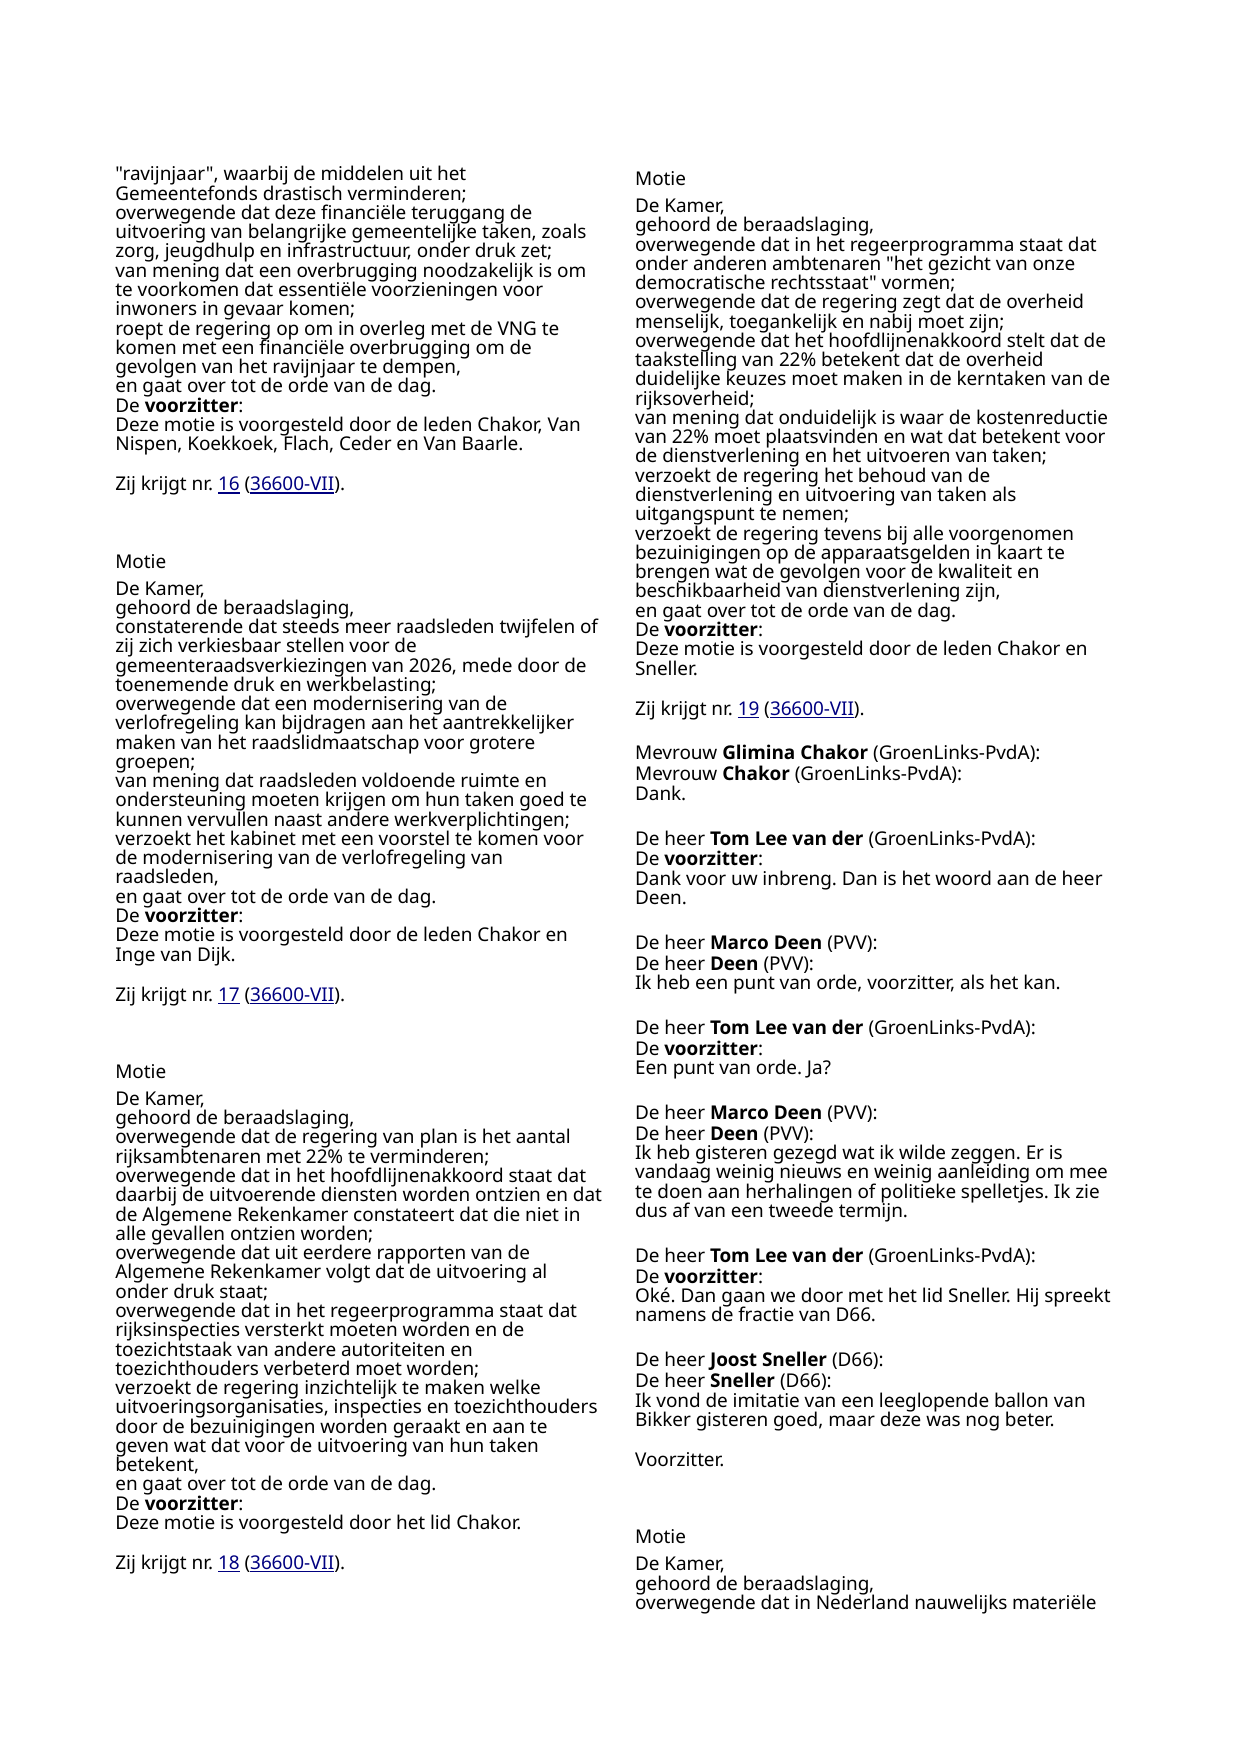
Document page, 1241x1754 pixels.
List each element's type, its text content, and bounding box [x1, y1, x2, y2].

text verzoekt de regering het behoud van de dienstverlening en uitvoering van taken als uitgangspunt te nemen; [635, 467, 1125, 524]
text overwegende dat deze financiële teruggang de uitvoering van belangrijke gemeentelijke taken, zoals zorg, jeugdhulp en infrastructuur, onder druk zet; [115, 204, 605, 262]
text overwegende dat in het regeerprogramma staat dat onder anderen ambtenaren "het gezicht van onze democratische rechtsstaat" vormen; [635, 236, 1125, 293]
text Deze motie is voorgesteld door de leden Chakor en Inge van Dijk. [115, 926, 605, 965]
text constaterende dat steeds meer raadsleden twijfelen of zij zich verkiesbaar stellen voor de gemeenteraadsverkiezingen van 2026, mede door de toenemende druk en werkbelasting; [115, 618, 605, 695]
text De heer Marco Deen (PVV): [635, 929, 1125, 955]
text De Kamer, [635, 1555, 1125, 1574]
text De voorzitter: [635, 850, 1125, 870]
text De Kamer, [115, 1090, 605, 1109]
text Dank. [635, 784, 1125, 804]
text De heer Marco Deen (PVV): [635, 1099, 1125, 1125]
text gehoord de beraadslaging, [635, 216, 1125, 236]
text Ik vond de imitatie van een leeglopende ballon van Bikker gisteren goed, maar deze was nog beter. [635, 1392, 1125, 1430]
text van mening dat een overbrugging noodzakelijk is om te voorkomen dat essentiële voorzieningen voor inwoners in gevaar komen; [115, 262, 605, 319]
text en gaat over tot de orde van de dag. [115, 1475, 605, 1495]
text Mevrouw Glimina Chakor (GroenLinks-PvdA): [635, 739, 1125, 765]
text De heer Tom Lee van der (GroenLinks-PvdA): [635, 1014, 1125, 1040]
text gehoord de beraadslaging, [115, 1109, 605, 1128]
text Zij krijgt nr. 16 (36600-VII). [115, 475, 605, 494]
text Zij krijgt nr. 18 (36600-VII). [115, 1554, 605, 1573]
text van mening dat onduidelijk is waar de kostenreductie van 22% moet plaatsvinden en wat dat betekent voor de dienstverlening en het uitvoeren van taken; [635, 409, 1125, 467]
text Motie [115, 1058, 605, 1084]
text overwegende dat in het hoofdlijnenakkoord staat dat daarbij de uitvoerende diensten worden ontzien en dat de Algemene Rekenkamer constateert dat die niet in alle gevallen ontzien worden; [115, 1167, 605, 1244]
text Motie [635, 1523, 1125, 1549]
text Ik heb een punt van orde, voorzitter, als het kan. [635, 974, 1125, 993]
text De voorzitter: [635, 1040, 1125, 1059]
text overwegende dat de regering van plan is het aantal rijksambtenaren met 22% te verminderen; [115, 1128, 605, 1167]
text en gaat over tot de orde van de dag. [115, 888, 605, 907]
text Ik heb gisteren gezegd wat ik wilde zeggen. Er is vandaag weinig nieuws en weinig aanleiding om mee te doen aan herhalingen of politieke spelletjes. Ik zie dus af van een tweede termijn. [635, 1144, 1125, 1221]
text Zij krijgt nr. 19 (36600-VII). [635, 699, 1125, 719]
text overwegende dat in het regeerprogramma staat dat rijksinspecties versterkt moeten worden en de toezichtstaak van andere autoriteiten en toezichthouders verbeterd moet worden; [115, 1302, 605, 1379]
text De Kamer, [115, 579, 605, 599]
text Mevrouw Chakor (GroenLinks-PvdA): [635, 765, 1125, 784]
text De heer Sneller (D66): [635, 1372, 1125, 1392]
text overwegende dat het hoofdlijnenakkoord stelt dat de taakstelling van 22% betekent dat de overheid duidelijke keuzes moet maken in de kerntaken van de rijksoverheid; [635, 332, 1125, 409]
text Een punt van orde. Ja? [635, 1059, 1125, 1078]
text van mening dat raadsleden voldoende ruimte en ondersteuning moeten krijgen om hun taken goed te kunnen vervullen naast andere werkverplichtingen; [115, 772, 605, 830]
text Zij krijgt nr. 17 (36600-VII). [115, 986, 605, 1005]
text gehoord de beraadslaging, [115, 599, 605, 618]
text Voorzitter. [635, 1451, 1125, 1470]
text Motie [635, 165, 1125, 191]
text De voorzitter: [115, 397, 605, 416]
text overwegende dat de regering zegt dat de overheid menselijk, toegankelijk en nabij moet zijn; [635, 293, 1125, 332]
text De heer Deen (PVV): [635, 955, 1125, 974]
text De voorzitter: [115, 1495, 605, 1514]
text overwegende dat in Nederland nauwelijks materiële [635, 1594, 1125, 1613]
text De heer Tom Lee van der (GroenLinks-PvdA): [635, 1242, 1125, 1268]
text en gaat over tot de orde van de dag. [115, 377, 605, 397]
text De heer Joost Sneller (D66): [635, 1347, 1125, 1372]
text De voorzitter: [635, 1268, 1125, 1287]
text Dank voor uw inbreng. Dan is het woord aan de heer Deen. [635, 870, 1125, 908]
text verzoekt de regering tevens bij alle voorgenomen bezuinigingen op de apparaatsgelden in kaart te brengen wat de gevolgen voor de kwaliteit en beschikbaarheid van dienstverlening zijn, [635, 524, 1125, 602]
text Motie [115, 548, 605, 573]
text Oké. Dan gaan we door met het lid Sneller. Hij spreekt namens de fractie van D66. [635, 1287, 1125, 1326]
text overwegende dat uit eerdere rapporten van de Algemene Rekenkamer volgt dat de uitvoering al onder druk staat; [115, 1244, 605, 1302]
text De heer Deen (PVV): [635, 1125, 1125, 1144]
text "ravijnjaar", waarbij de middelen uit het Gemeentefonds drastisch verminderen; [115, 165, 605, 204]
text Deze motie is voorgesteld door het lid Chakor. [115, 1514, 605, 1533]
text Deze motie is voorgesteld door de leden Chakor, Van Nispen, Koekkoek, Flach, Ceder en Van Baarle. [115, 416, 605, 454]
text De voorzitter: [115, 907, 605, 926]
text overwegende dat een modernisering van de verlofregeling kan bijdragen aan het aantrekkelijker maken van het raadslidmaatschap voor grotere groepen; [115, 695, 605, 772]
text De Kamer, [635, 197, 1125, 216]
text verzoekt het kabinet met een voorstel te komen voor de modernisering van de verlofregeling van raadsleden, [115, 830, 605, 888]
text gehoord de beraadslaging, [635, 1574, 1125, 1594]
text De voorzitter: [635, 621, 1125, 640]
text verzoekt de regering inzichtelijk te maken welke uitvoeringsorganisaties, inspecties en toezichthouders door de bezuinigingen worden geraakt en aan te geven wat dat voor de uitvoering van hun taken betekent, [115, 1379, 605, 1475]
text roept de regering op om in overleg met de VNG te komen met een financiële overbrugging om de gevolgen van het ravijnjaar te dempen, [115, 319, 605, 377]
text De heer Tom Lee van der (GroenLinks-PvdA): [635, 825, 1125, 850]
text Deze motie is voorgesteld door de leden Chakor en Sneller. [635, 640, 1125, 679]
text en gaat over tot de orde van de dag. [635, 602, 1125, 621]
